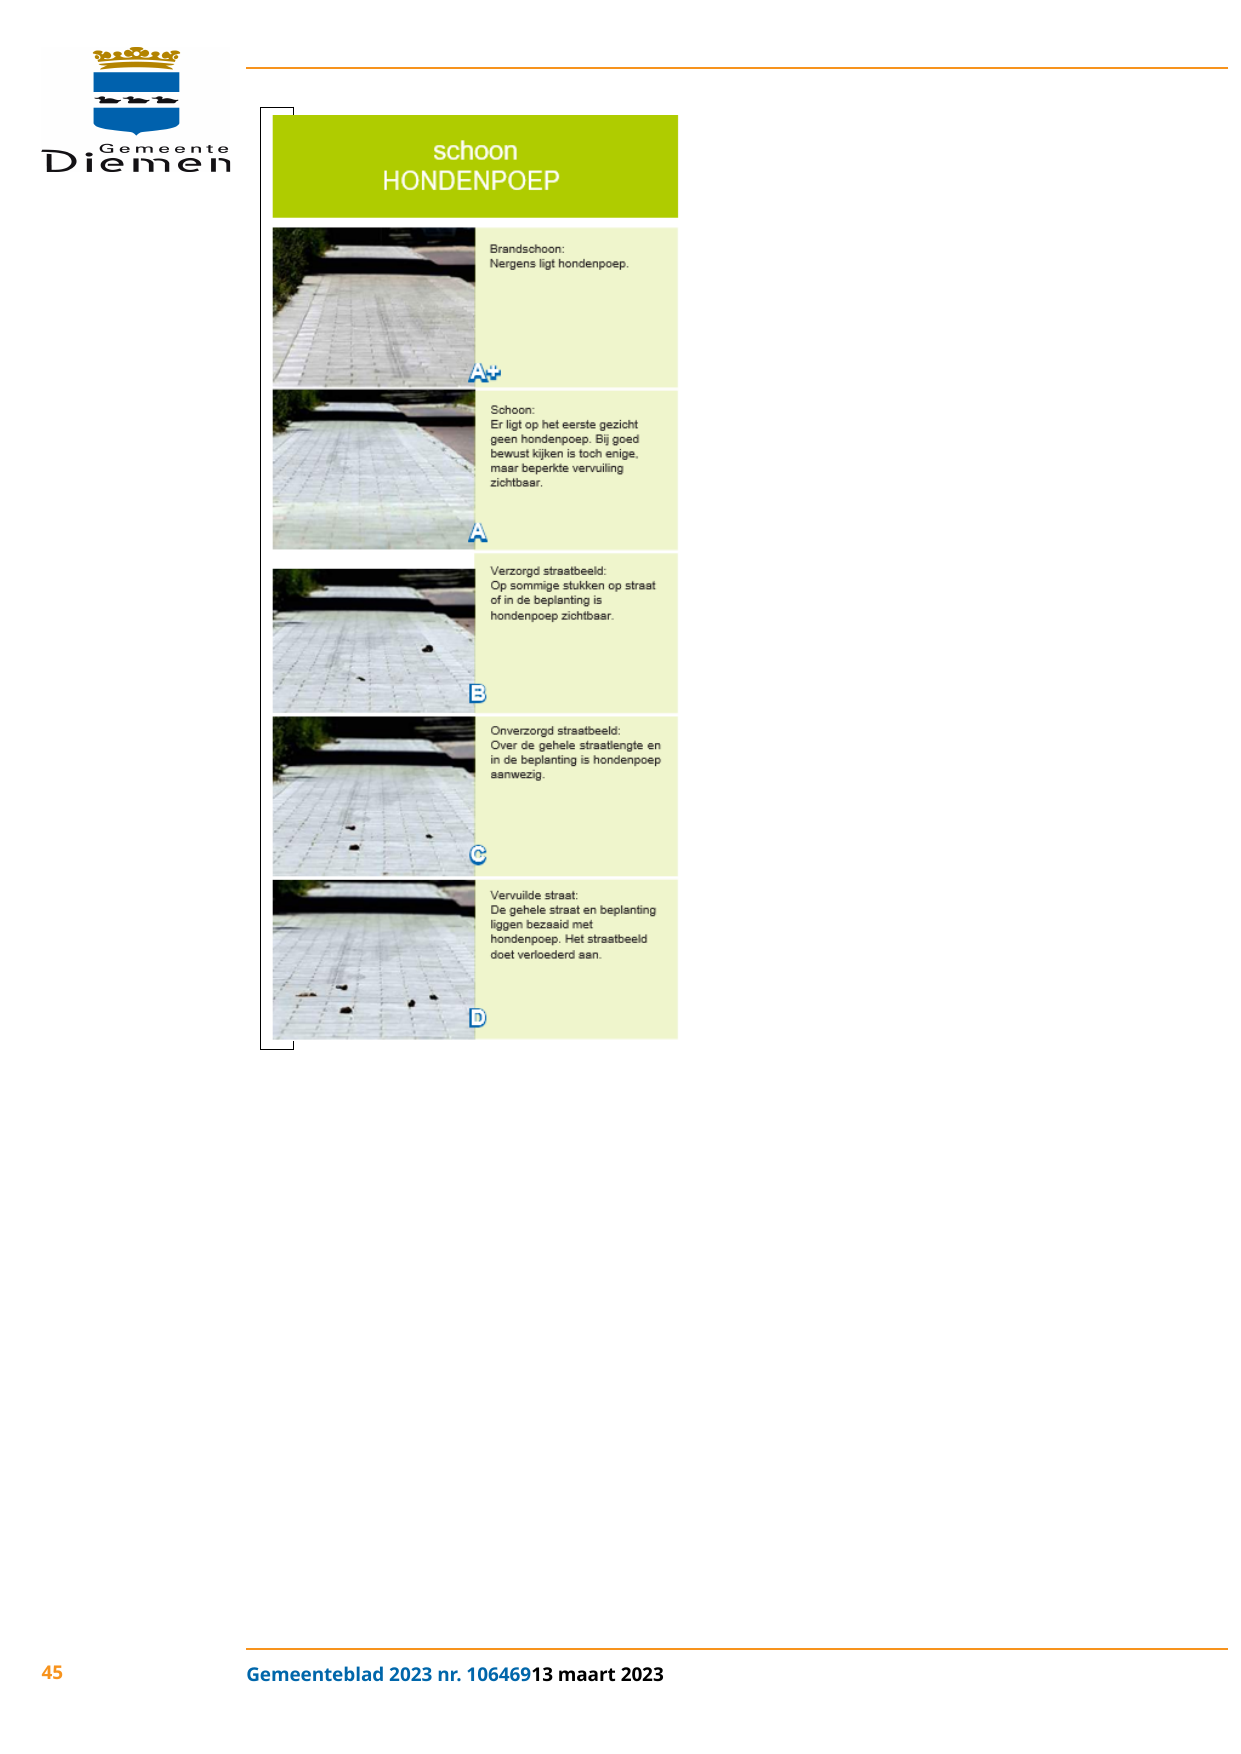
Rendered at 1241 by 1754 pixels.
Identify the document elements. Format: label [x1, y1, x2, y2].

picture [41, 47, 231, 172]
picture [268, 115, 683, 1041]
